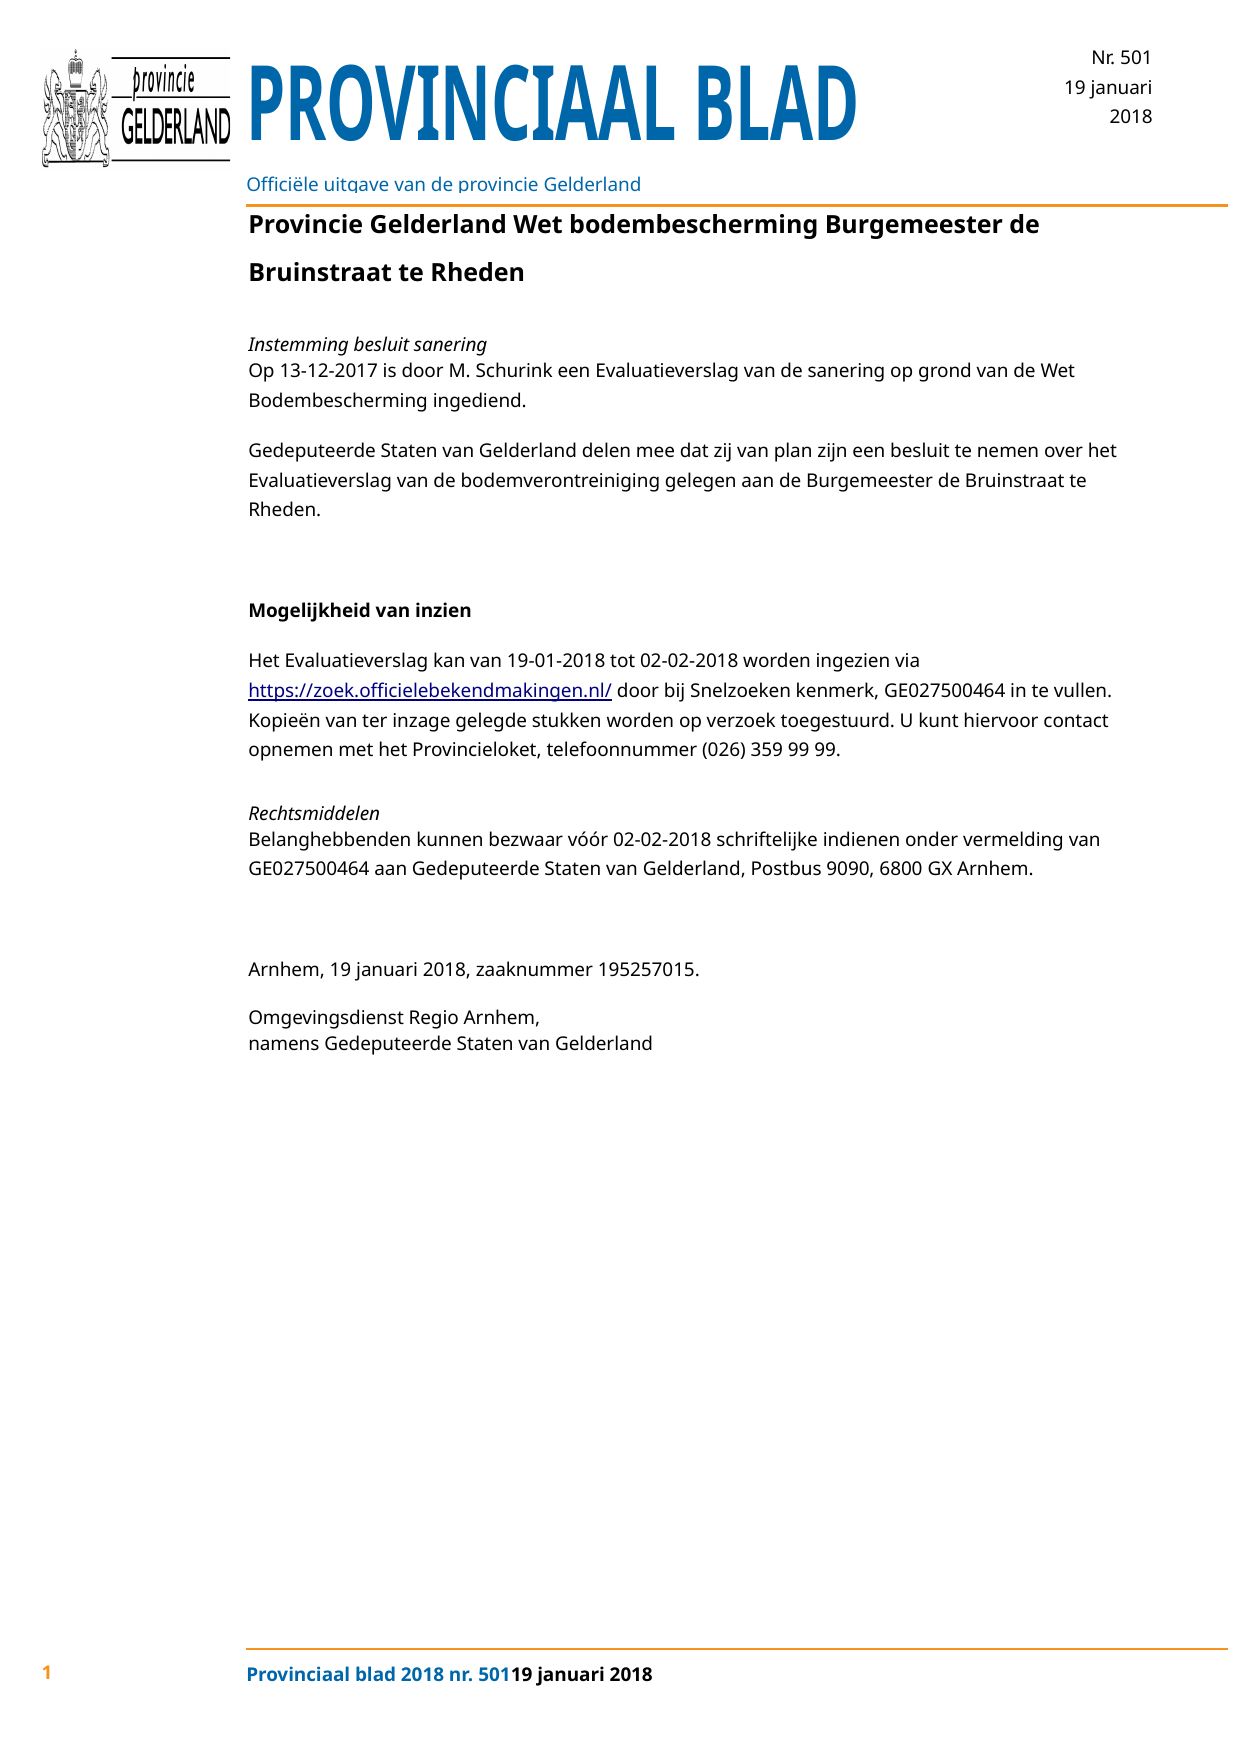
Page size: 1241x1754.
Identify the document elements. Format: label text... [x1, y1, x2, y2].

text Provincie Gelderland Wet bodembescherming Burgemeester de Bruinstraat te Rheden [248, 207, 1152, 288]
picture [41, 47, 231, 172]
text Belanghebbenden kunnen bezwaar vóór 02-02-2018 schriftelijke indienen onder vermelding van GE027500464 aan Gedeputeerde Staten van Gelderland, Postbus 9090, 6800 GX Arnhem. [248, 826, 1152, 881]
text Mogelijkheid van inzien [248, 597, 1152, 623]
text Gedeputeerde Staten van Gelderland delen mee dat zij van plan zijn een besluit te nemen over het Evaluatieverslag van de bodemverontreiniging gelegen aan de Burgemeester de Bruinstraat te Rheden. [248, 437, 1152, 522]
text Rechtsmiddelen [248, 800, 1152, 826]
text Op 13-12-2017 is door M. Schurink een Evaluatieverslag van de sanering op grond van de Wet Bodembescherming ingediend. [248, 357, 1152, 412]
text Arnhem, 19 januari 2018, zaaknummer 195257015. [248, 956, 1152, 982]
text Het Evaluatieverslag kan van 19-01-2018 tot 02-02-2018 worden ingezien via https://zoek.officielebekendmakingen.nl/ door bij Snelzoeken kenmerk, GE027500464 in te vullen. Kopieën van ter inzage gelegde stukken worden op verzoek toegestuurd. U kunt hiervoor contact opnemen met het Provincieloket, telefoonnummer (026) 359 99 99. [248, 648, 1152, 762]
text Omgevingsdienst Regio Arnhem, [248, 1004, 1152, 1030]
text Instemming besluit sanering [248, 331, 1152, 357]
text namens Gedeputeerde Staten van Gelderland [248, 1030, 1152, 1056]
